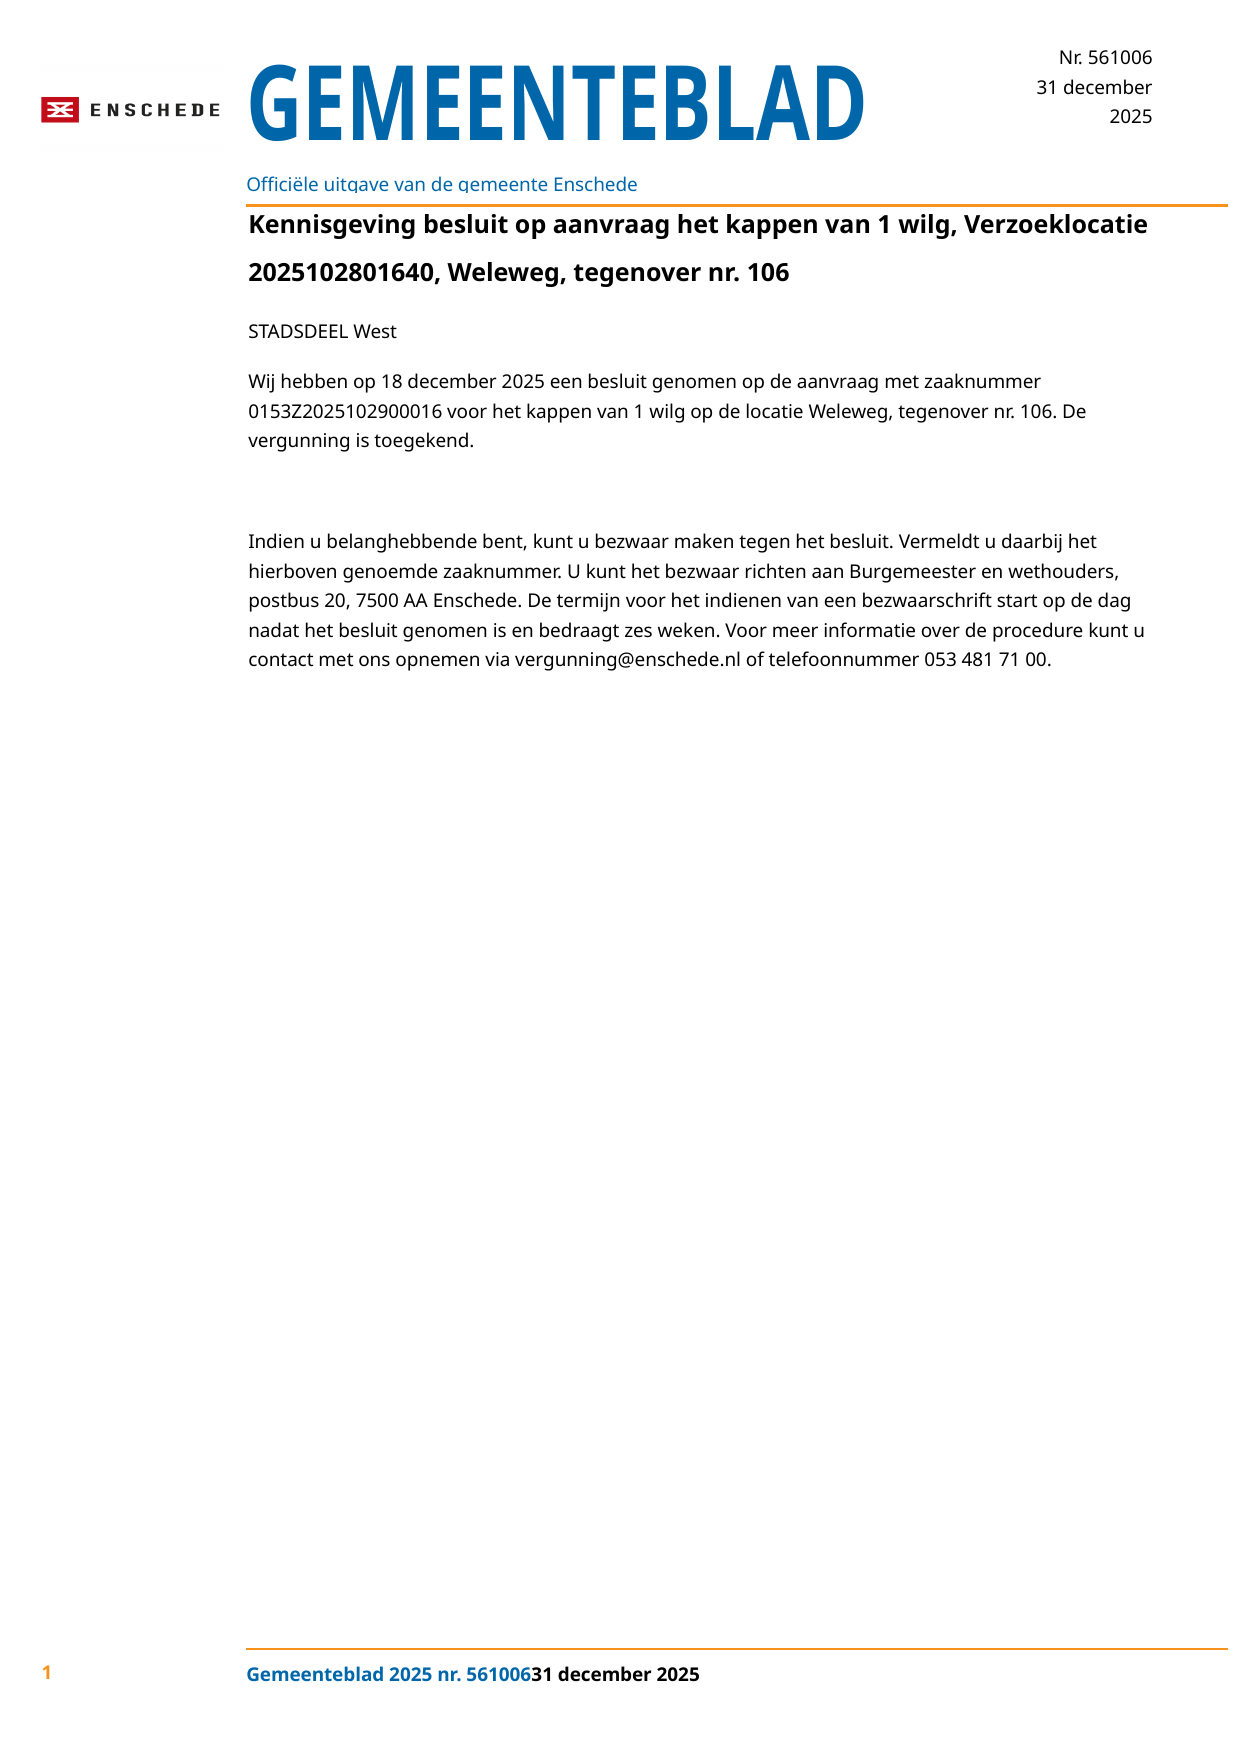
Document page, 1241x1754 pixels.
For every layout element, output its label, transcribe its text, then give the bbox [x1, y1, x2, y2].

picture [41, 47, 231, 172]
text Kennisgeving besluit op aanvraag het kappen van 1 wilg, Verzoeklocatie 2025102801640, Weleweg, tegenover nr. 106 [248, 207, 1152, 288]
text Indien u belanghebbende bent, kunt u bezwaar maken tegen het besluit. Vermeldt u daarbij het hierboven genoemde zaaknummer. U kunt het bezwaar richten aan Burgemeester en wethouders, postbus 20, 7500 AA Enschede. De termijn voor het indienen van een bezwaarschrift start op de dag nadat het besluit genomen is en bedraagt zes weken. Voor meer informatie over de procedure kunt u contact met ons opnemen via vergunning@enschede.nl of telefoonnummer 053 481 71 00. [248, 528, 1152, 672]
text Wij hebben op 18 december 2025 een besluit genomen op de aanvraag met zaaknummer 0153Z2025102900016 voor het kappen van 1 wilg op de locatie Weleweg, tegenover nr. 106. De vergunning is toegekend. [248, 368, 1152, 453]
text STADSDEEL West [248, 318, 1152, 344]
